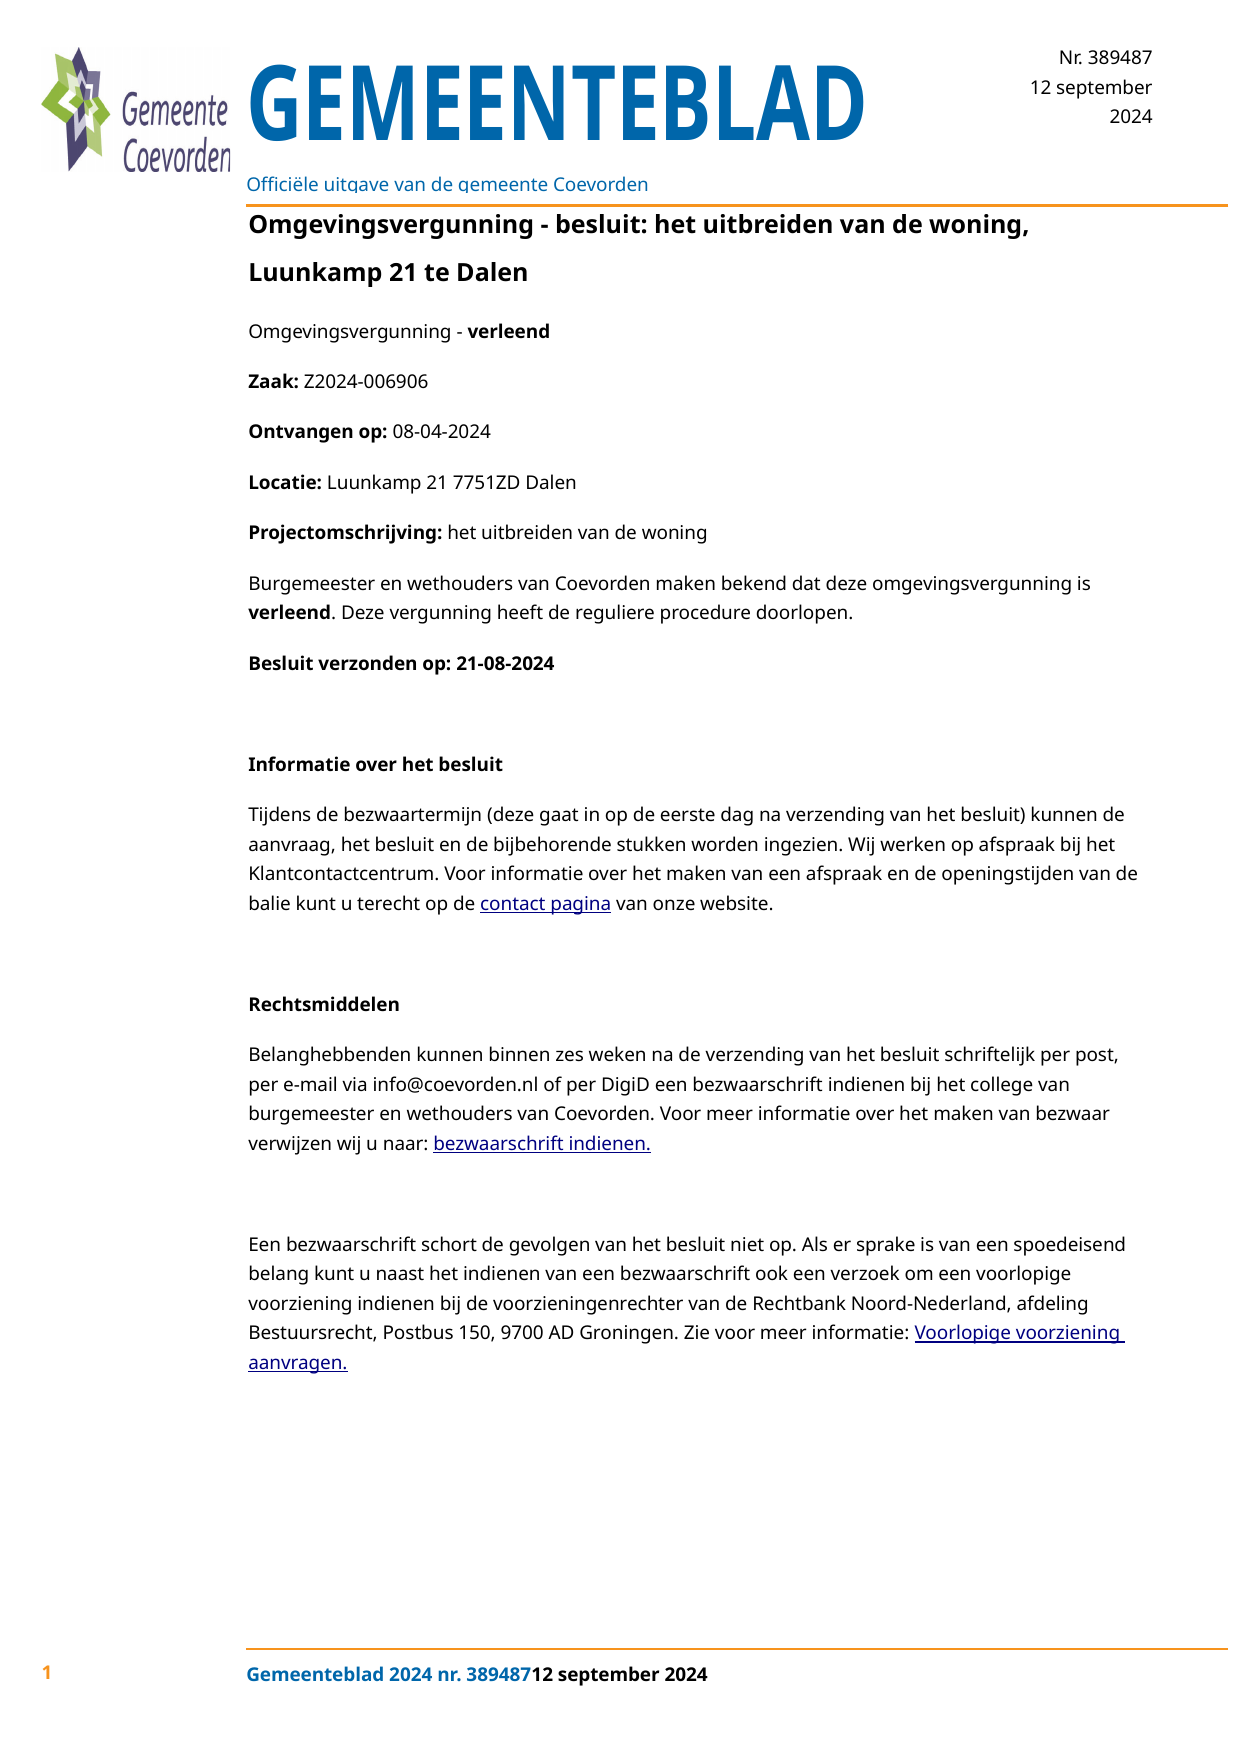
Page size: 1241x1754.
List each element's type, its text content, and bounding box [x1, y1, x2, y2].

text Tijdens de bezwaartermijn (deze gaat in op de eerste dag na verzending van het besluit) kunnen de aanvraag, het besluit en de bijbehorende stukken worden ingezien. Wij werken op afspraak bij het Klantcontactcentrum. Voor informatie over het maken van een afspraak en de openingstijden van de balie kunt u terecht op de contact pagina van onze website. [248, 801, 1152, 916]
text Een bezwaarschrift schort de gevolgen van het besluit niet op. Als er sprake is van een spoedeisend belang kunt u naast het indienen van een bezwaarschrift ook een verzoek om een voorlopige voorziening indienen bij de voorzieningenrechter van de Rechtbank Noord-Nederland, afdeling Bestuursrecht, Postbus 150, 9700 AD Groningen. Zie voor meer informatie: Voorlopige voorziening aanvragen. [248, 1231, 1152, 1375]
text Ontvangen op: 08-04-2024 [248, 419, 1152, 444]
text Zaak: Z2024-006906 [248, 368, 1152, 394]
text Locatie: Luunkamp 21 7751ZD Dalen [248, 469, 1152, 495]
text Informatie over het besluit [248, 751, 1152, 777]
text Belanghebbenden kunnen binnen zes weken na de verzending van het besluit schriftelijk per post, per e-mail via info@coevorden.nl of per DigiD een bezwaarschrift indienen bij het college van burgemeester en wethouders van Coevorden. Voor meer informatie over het maken van bezwaar verwijzen wij u naar: bezwaarschrift indienen. [248, 1041, 1152, 1156]
text Omgevingsvergunning - verleend [248, 318, 1152, 344]
text Rechtsmiddelen [248, 991, 1152, 1017]
text Burgemeester en wethouders van Coevorden maken bekend dat deze omgevingsvergunning is verleend. Deze vergunning heeft de reguliere procedure doorlopen. [248, 570, 1152, 625]
text Omgevingsvergunning - besluit: het uitbreiden van de woning, Luunkamp 21 te Dalen [248, 207, 1152, 288]
text Projectomschrijving: het uitbreiden van de woning [248, 519, 1152, 545]
text Besluit verzonden op: 21-08-2024 [248, 650, 1152, 676]
picture [41, 47, 231, 172]
